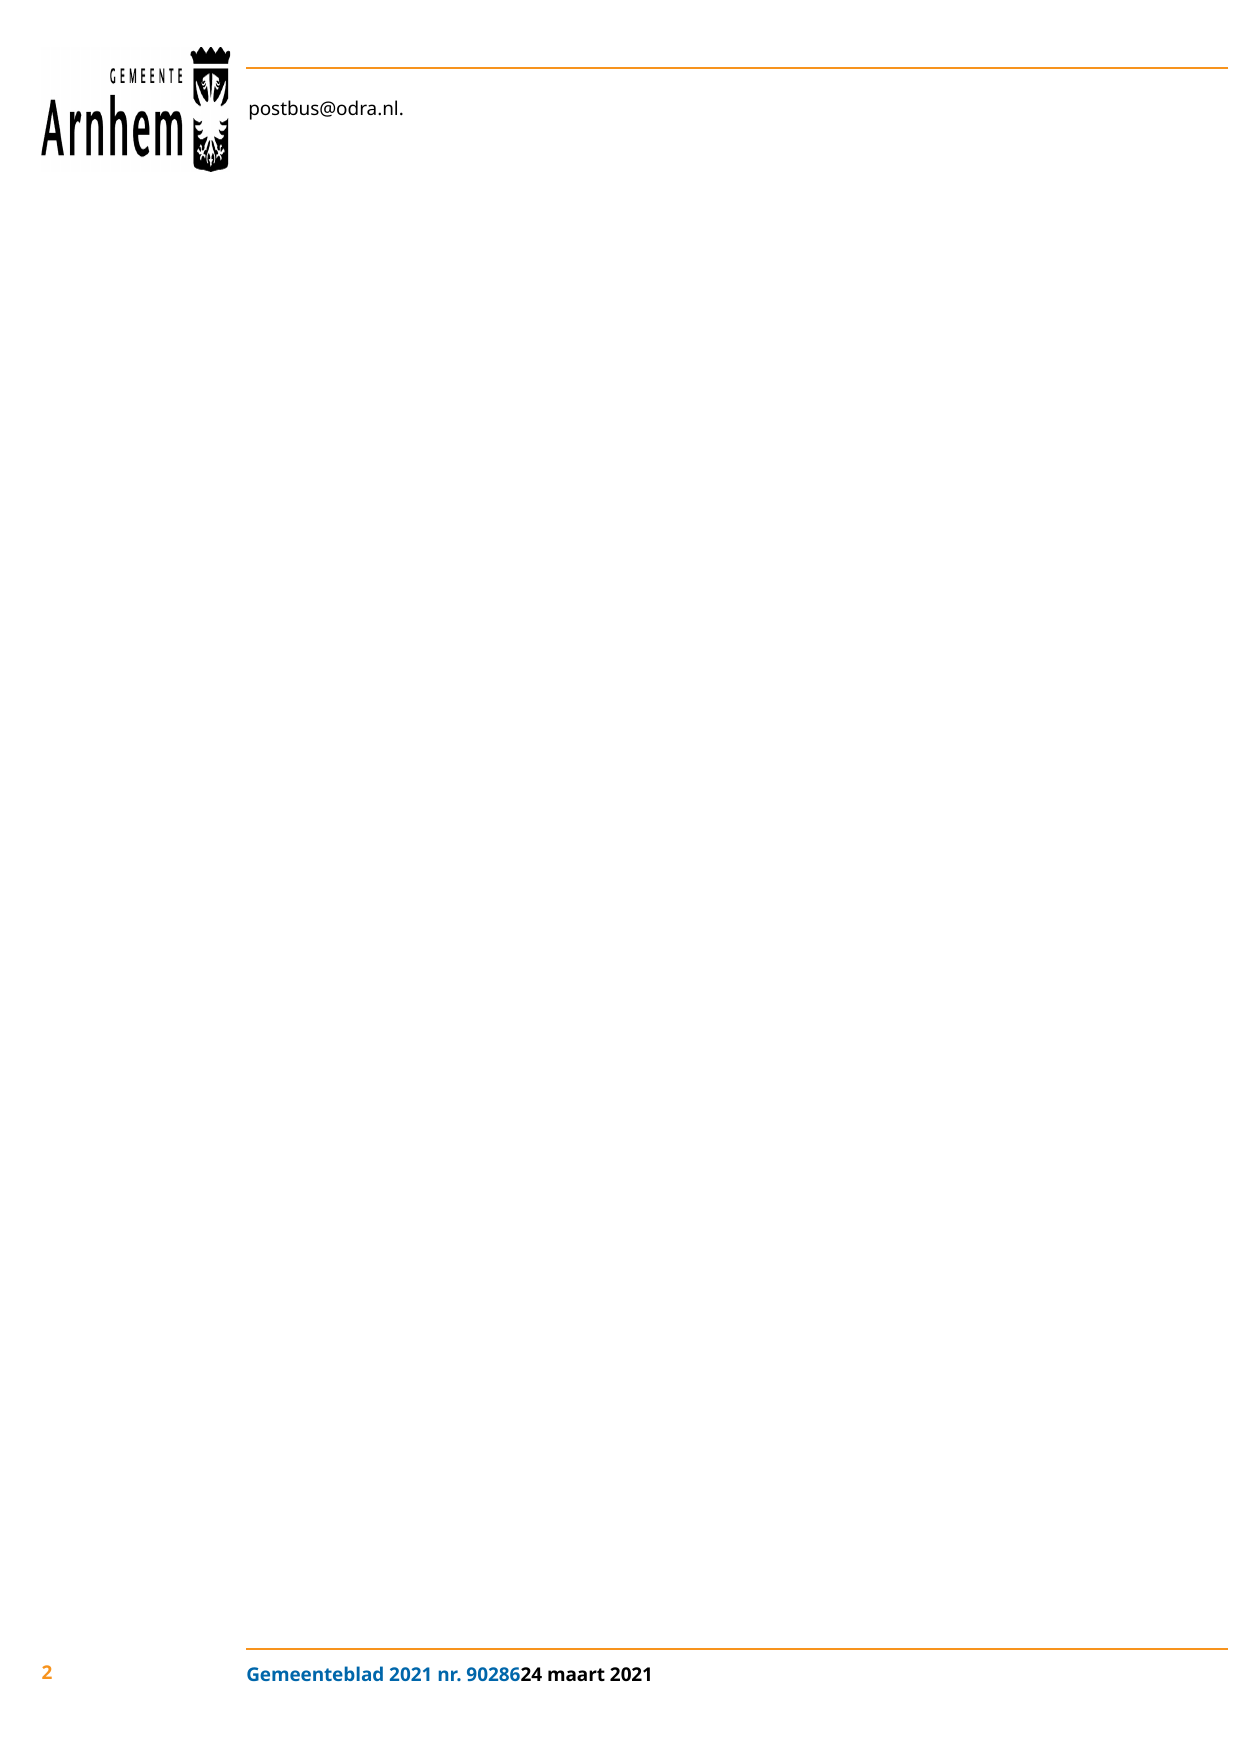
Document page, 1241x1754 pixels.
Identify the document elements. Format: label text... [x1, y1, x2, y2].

text postbus@odra.nl. [248, 95, 1152, 121]
picture [41, 47, 231, 172]
